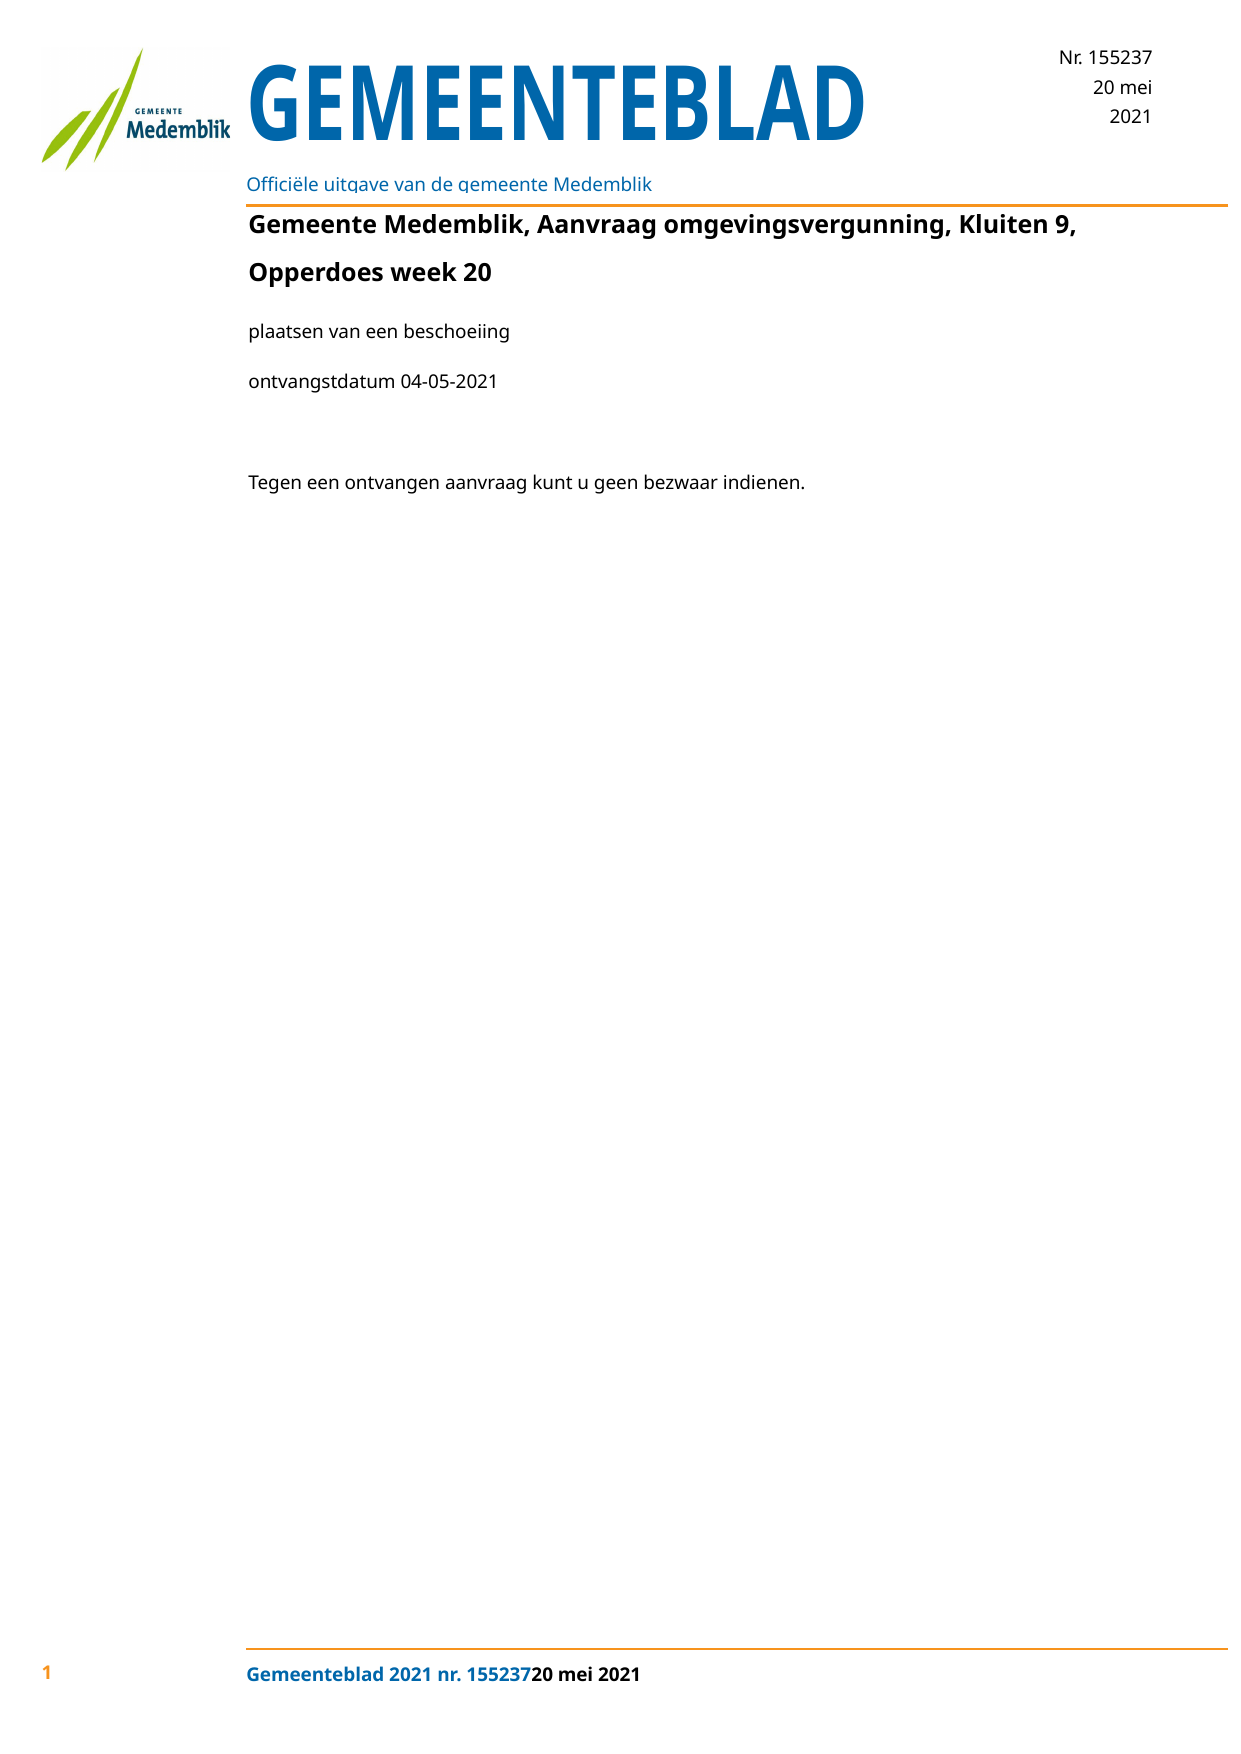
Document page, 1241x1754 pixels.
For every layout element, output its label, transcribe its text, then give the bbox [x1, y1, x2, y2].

text plaatsen van een beschoeiing [248, 318, 1152, 344]
picture [41, 47, 231, 172]
text Gemeente Medemblik, Aanvraag omgevingsvergunning, Kluiten 9, Opperdoes week 20 [248, 207, 1152, 288]
text Tegen een ontvangen aanvraag kunt u geen bezwaar indienen. [248, 469, 1152, 495]
text ontvangstdatum 04-05-2021 [248, 368, 1152, 394]
